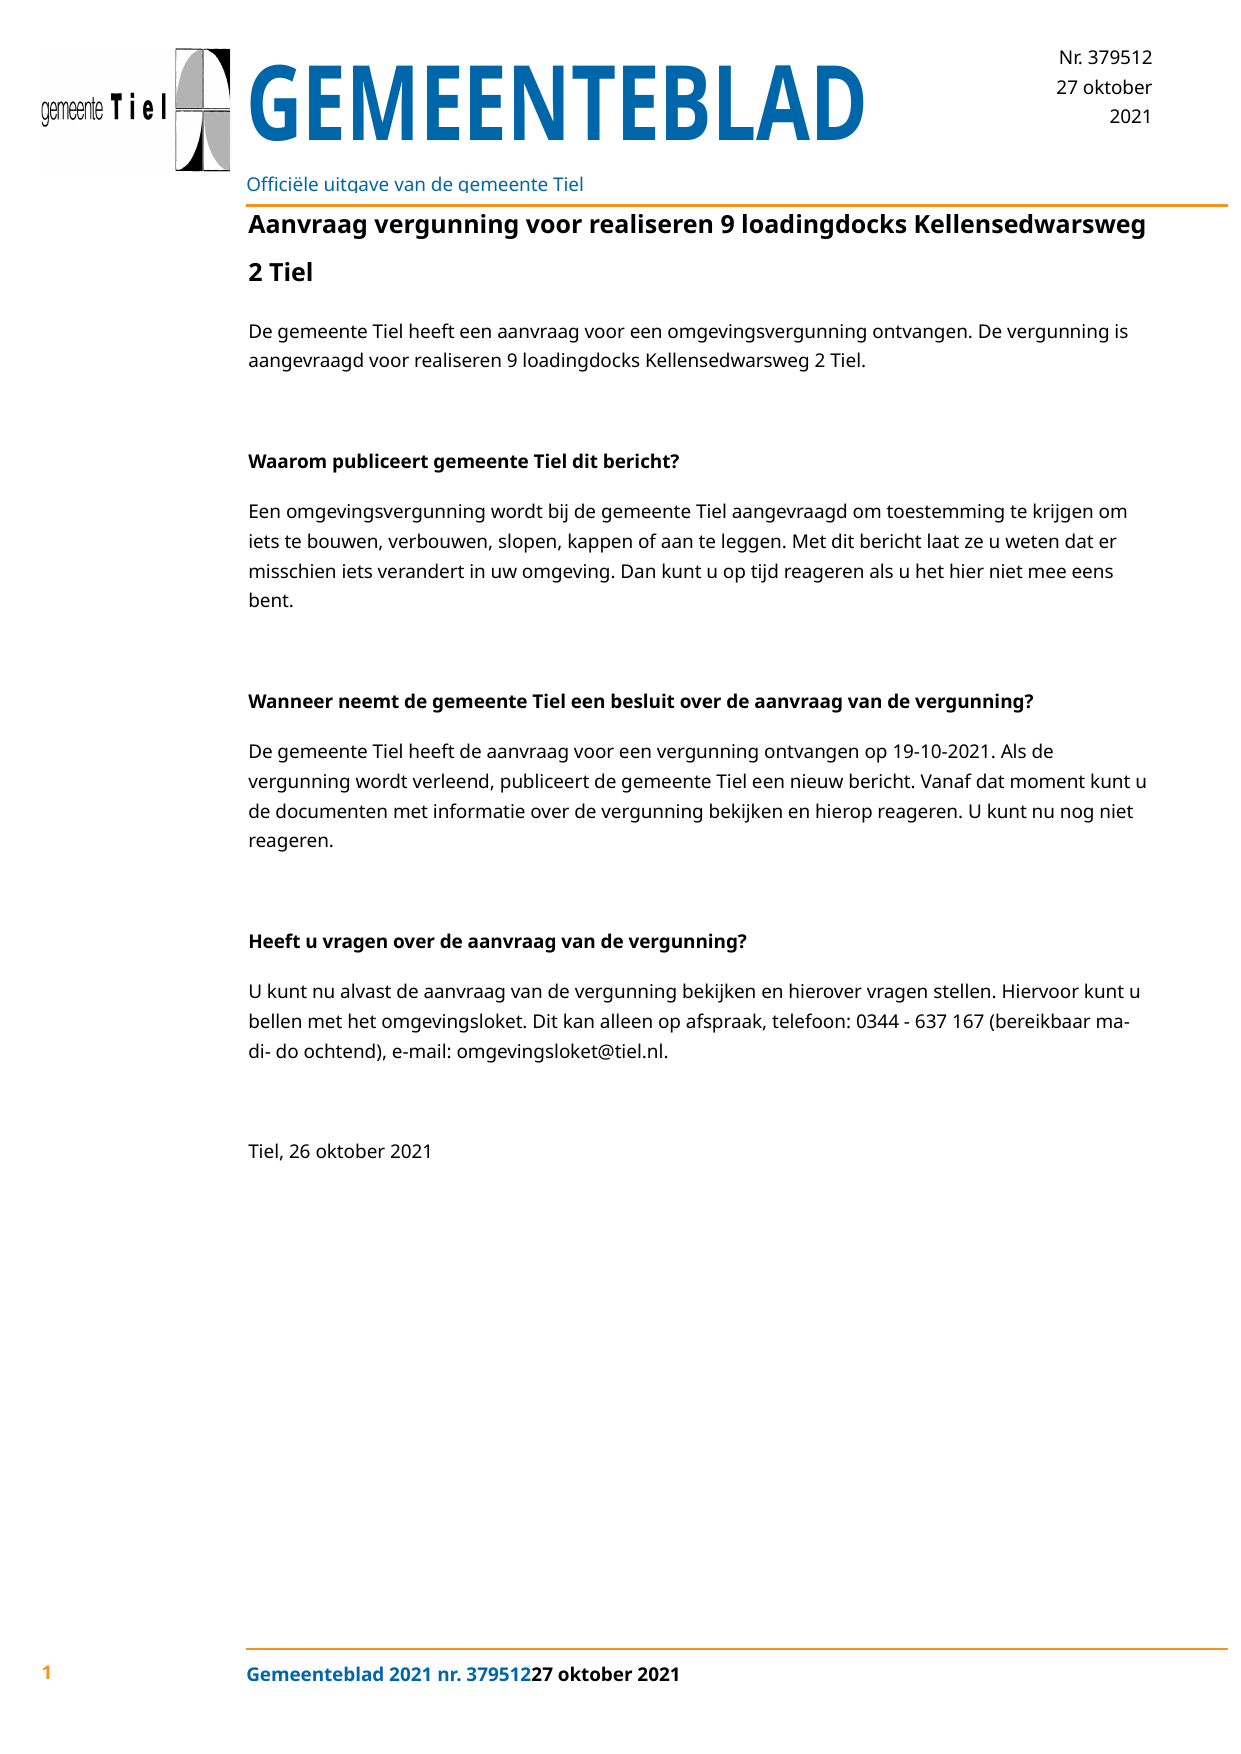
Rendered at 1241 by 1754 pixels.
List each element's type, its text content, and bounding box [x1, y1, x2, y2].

text De gemeente Tiel heeft de aanvraag voor een vergunning ontvangen op 19-10-2021. Als de vergunning wordt verleend, publiceert de gemeente Tiel een nieuw bericht. Vanaf dat moment kunt u de documenten met informatie over de vergunning bekijken en hierop reageren. U kunt nu nog niet reageren. [248, 739, 1152, 853]
text Heeft u vragen over de aanvraag van de vergunning? [248, 928, 1152, 954]
text Aanvraag vergunning voor realiseren 9 loadingdocks Kellensedwarsweg 2 Tiel [248, 207, 1152, 288]
picture [41, 47, 231, 172]
text U kunt nu alvast de aanvraag van de vergunning bekijken en hierover vragen stellen. Hiervoor kunt u bellen met het omgevingsloket. Dit kan alleen op afspraak, telefoon: 0344 - 637 167 (bereikbaar ma-di- do ochtend), e-mail: omgevingsloket@tiel.nl. [248, 979, 1152, 1064]
text De gemeente Tiel heeft een aanvraag voor een omgevingsvergunning ontvangen. De vergunning is aangevraagd voor realiseren 9 loadingdocks Kellensedwarsweg 2 Tiel. [248, 318, 1152, 373]
text Een omgevingsvergunning wordt bij de gemeente Tiel aangevraagd om toestemming te krijgen om iets te bouwen, verbouwen, slopen, kappen of aan te leggen. Met dit bericht laat ze u weten dat er misschien iets verandert in uw omgeving. Dan kunt u op tijd reageren als u het hier niet mee eens bent. [248, 499, 1152, 613]
text Waarom publiceert gemeente Tiel dit bericht? [248, 448, 1152, 474]
text Wanneer neemt de gemeente Tiel een besluit over de aanvraag van de vergunning? [248, 688, 1152, 714]
text Tiel, 26 oktober 2021 [248, 1139, 1152, 1164]
